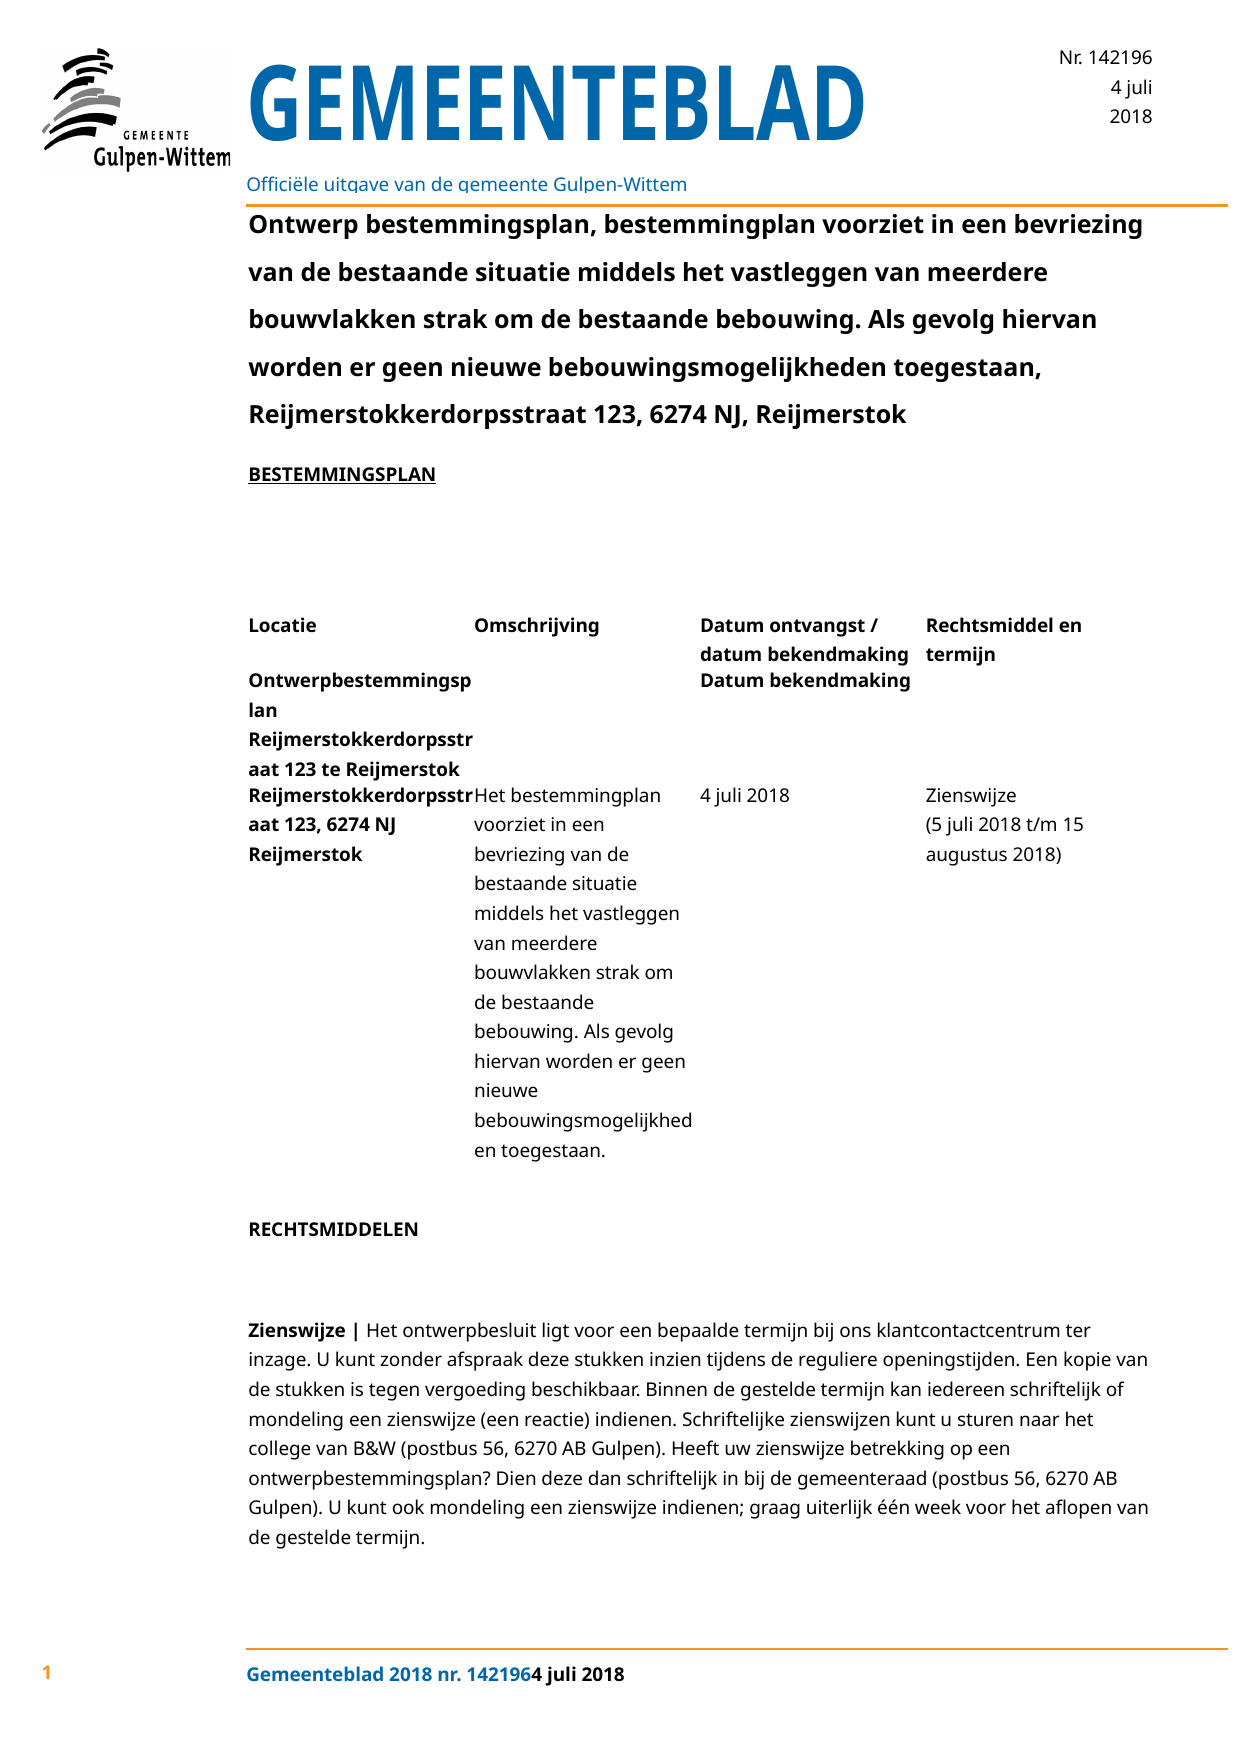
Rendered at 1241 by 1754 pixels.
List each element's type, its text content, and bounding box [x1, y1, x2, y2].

table_header Rechtsmiddel en termijn [926, 612, 1152, 667]
table_cell [474, 668, 700, 782]
table_header Datum ontvangst / datum bekendmaking [700, 612, 926, 667]
table_cell Datum bekendmaking [700, 668, 926, 782]
table_cell [926, 668, 1152, 782]
picture [41, 47, 231, 172]
table_cell Zienswijze (5 juli 2018 t/m 15 augustus 2018) [926, 782, 1152, 1163]
table_header Omschrijving [474, 612, 700, 667]
text BESTEMMINGSPLAN [248, 461, 1152, 486]
text RECHTSMIDDELEN [248, 1216, 1152, 1242]
table_cell Reijmerstokkerdorpsstraat 123, 6274 NJ Reijmerstok [248, 782, 474, 1163]
text Ontwerp bestemmingsplan, bestemmingplan voorziet in een bevriezing van de bestaande situatie middels het vastleggen van meerdere bouwvlakken strak om de bestaande bebouwing. Als gevolg hiervan worden er geen nieuwe bebouwingsmogelijkheden toegestaan, Reijmerstokkerdorpsstraat 123, 6274 NJ, Reijmerstok [248, 207, 1152, 431]
table_cell Het bestemmingplan voorziet in een bevriezing van de bestaande situatie middels het vastleggen van meerdere bouwvlakken strak om de bestaande bebouwing. Als gevolg hiervan worden er geen nieuwe bebouwingsmogelijkheden toegestaan. [474, 782, 700, 1163]
table_cell 4 juli 2018 [700, 782, 926, 1163]
text Zienswijze | Het ontwerpbesluit ligt voor een bepaalde termijn bij ons klantcontactcentrum ter inzage. U kunt zonder afspraak deze stukken inzien tijdens de reguliere openingstijden. Een kopie van de stukken is tegen vergoeding beschikbaar. Binnen de gestelde termijn kan iedereen schriftelijk of mondeling een zienswijze (een reactie) indienen. Schriftelijke zienswijzen kunt u sturen naar het college van B&W (postbus 56, 6270 AB Gulpen). Heeft uw zienswijze betrekking op een ontwerpbestemmingsplan? Dien deze dan schriftelijk in bij de gemeenteraad (postbus 56, 6270 AB Gulpen). U kunt ook mondeling een zienswijze indienen; graag uiterlijk één week voor het aflopen van de gestelde termijn. [248, 1317, 1152, 1550]
table_header Locatie [248, 612, 474, 667]
table_cell Ontwerpbestemmingsplan Reijmerstokkerdorpsstraat 123 te Reijmerstok [248, 668, 474, 782]
